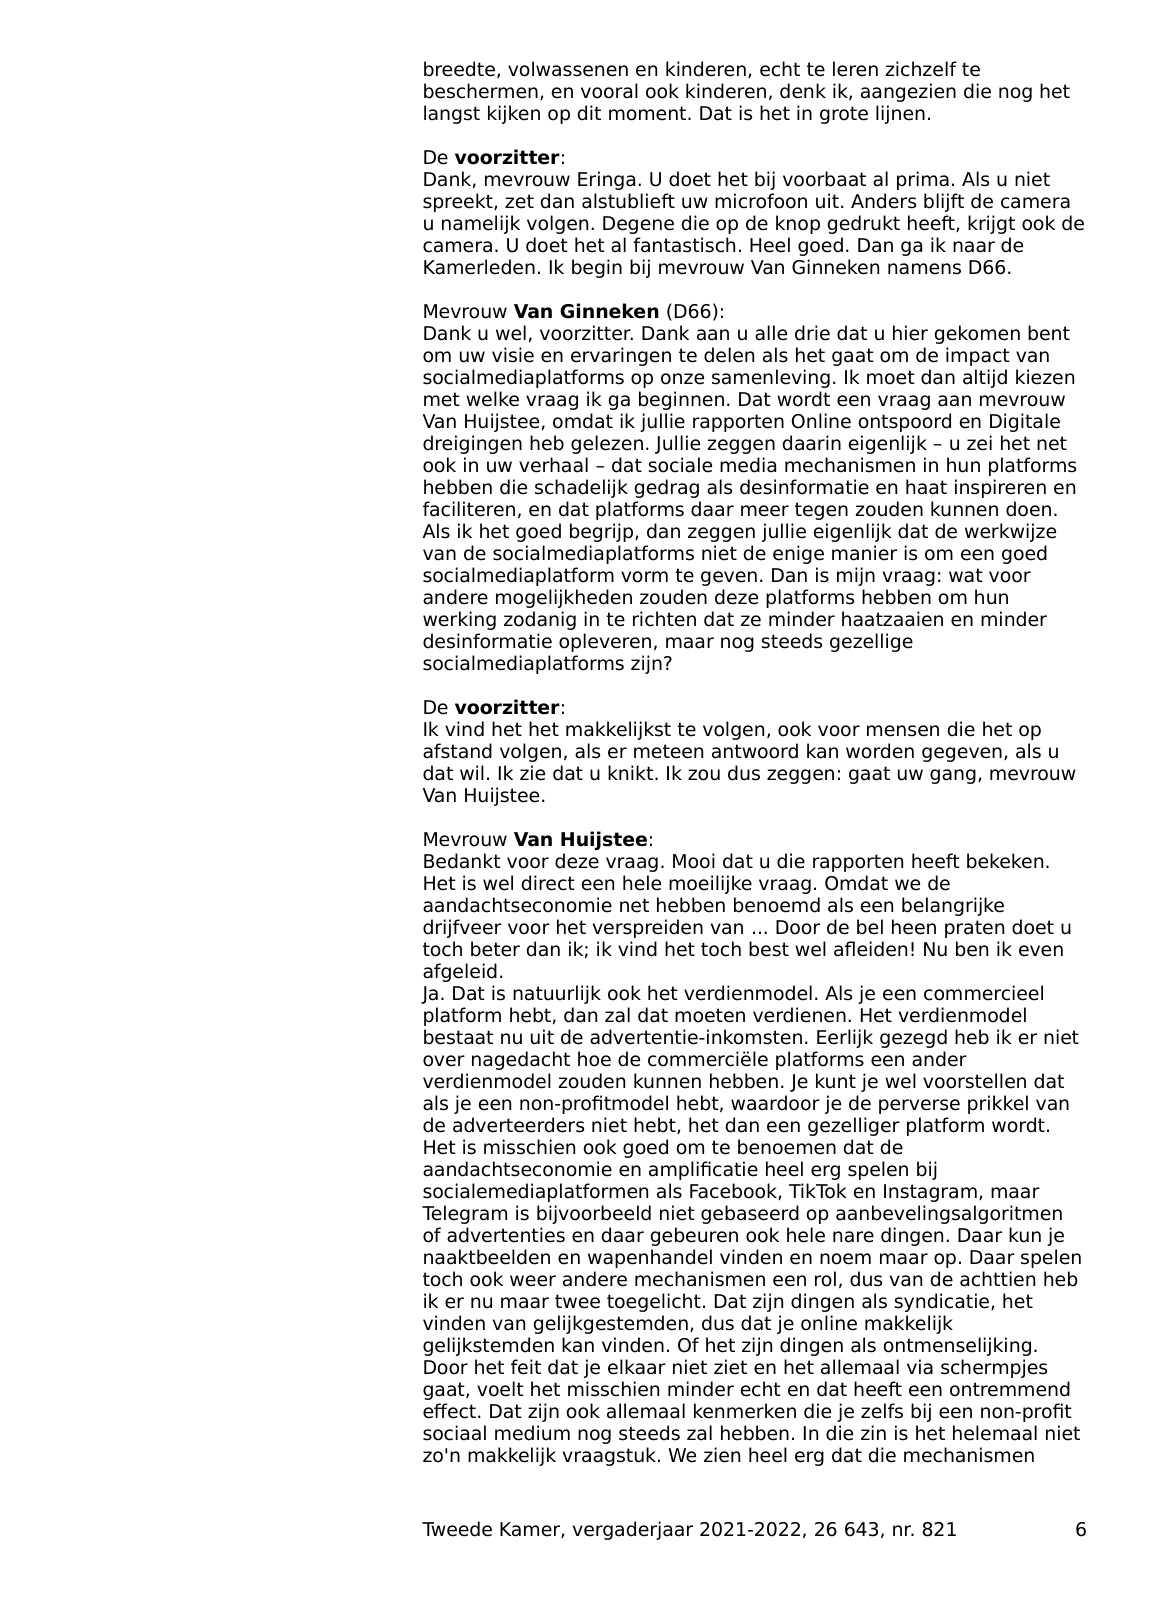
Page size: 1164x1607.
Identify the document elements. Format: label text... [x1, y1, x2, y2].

text De voorzitter: [422, 147, 1087, 169]
text breedte, volwassenen en kinderen, echt te leren zichzelf te beschermen, en vooral ook kinderen, denk ik, aangezien die nog het langst kijken op dit moment. Dat is het in grote lijnen. [422, 59, 1087, 125]
text Mevrouw Van Huijstee: [422, 829, 1087, 851]
text Het is misschien ook goed om te benoemen dat de aandachtseconomie en amplificatie heel erg spelen bij socialemediaplatformen als Facebook, TikTok en Instagram, maar Telegram is bijvoorbeeld niet gebaseerd op aanbevelingsalgoritmen of advertenties en daar gebeuren ook hele nare dingen. Daar kun je naaktbeelden en wapenhandel vinden en noem maar op. Daar spelen toch ook weer andere mechanismen een rol, dus van de achttien heb ik er nu maar twee toegelicht. Dat zijn dingen als syndicatie, het vinden van gelijkgestemden, dus dat je online makkelijk gelijkstemden kan vinden. Of het zijn dingen als ontmenselijking. Door het feit dat je elkaar niet ziet en het allemaal via schermpjes gaat, voelt het misschien minder echt en dat heeft een ontremmend effect. Dat zijn ook allemaal kenmerken die je zelfs bij een non-profit sociaal medium nog steeds zal hebben. In die zin is het helemaal niet zo'n makkelijk vraagstuk. We zien heel erg dat die mechanismen [422, 1137, 1087, 1467]
text Ik vind het het makkelijkst te volgen, ook voor mensen die het op afstand volgen, als er meteen antwoord kan worden gegeven, als u dat wil. Ik zie dat u knikt. Ik zou dus zeggen: gaat uw gang, mevrouw Van Huijstee. [422, 719, 1087, 807]
text Mevrouw Van Ginneken (D66): [422, 301, 1087, 323]
text Dank, mevrouw Eringa. U doet het bij voorbaat al prima. Als u niet spreekt, zet dan alstublieft uw microfoon uit. Anders blijft de camera u namelijk volgen. Degene die op de knop gedrukt heeft, krijgt ook de camera. U doet het al fantastisch. Heel goed. Dan ga ik naar de Kamerleden. Ik begin bij mevrouw Van Ginneken namens D66. [422, 169, 1087, 279]
text Ja. Dat is natuurlijk ook het verdienmodel. Als je een commercieel platform hebt, dan zal dat moeten verdienen. Het verdienmodel bestaat nu uit de advertentie-inkomsten. Eerlijk gezegd heb ik er niet over nagedacht hoe de commerciële platforms een ander verdienmodel zouden kunnen hebben. Je kunt je wel voorstellen dat als je een non-profitmodel hebt, waardoor je de perverse prikkel van de adverteerders niet hebt, het dan een gezelliger platform wordt. [422, 983, 1087, 1137]
text Bedankt voor deze vraag. Mooi dat u die rapporten heeft bekeken. Het is wel direct een hele moeilijke vraag. Omdat we de aandachtseconomie net hebben benoemd als een belangrijke drijfveer voor het verspreiden van ... Door de bel heen praten doet u toch beter dan ik; ik vind het toch best wel afleiden! Nu ben ik even afgeleid. [422, 851, 1087, 983]
text Dank u wel, voorzitter. Dank aan u alle drie dat u hier gekomen bent om uw visie en ervaringen te delen als het gaat om de impact van socialmediaplatforms op onze samenleving. Ik moet dan altijd kiezen met welke vraag ik ga beginnen. Dat wordt een vraag aan mevrouw Van Huijstee, omdat ik jullie rapporten Online ontspoord en Digitale dreigingen heb gelezen. Jullie zeggen daarin eigenlijk – u zei het net ook in uw verhaal – dat sociale media mechanismen in hun platforms hebben die schadelijk gedrag als desinformatie en haat inspireren en faciliteren, en dat platforms daar meer tegen zouden kunnen doen. Als ik het goed begrijp, dan zeggen jullie eigenlijk dat de werkwijze van de socialmediaplatforms niet de enige manier is om een goed socialmediaplatform vorm te geven. Dan is mijn vraag: wat voor andere mogelijkheden zouden deze platforms hebben om hun werking zodanig in te richten dat ze minder haatzaaien en minder desinformatie opleveren, maar nog steeds gezellige socialmediaplatforms zijn? [422, 323, 1087, 675]
text De voorzitter: [422, 697, 1087, 719]
